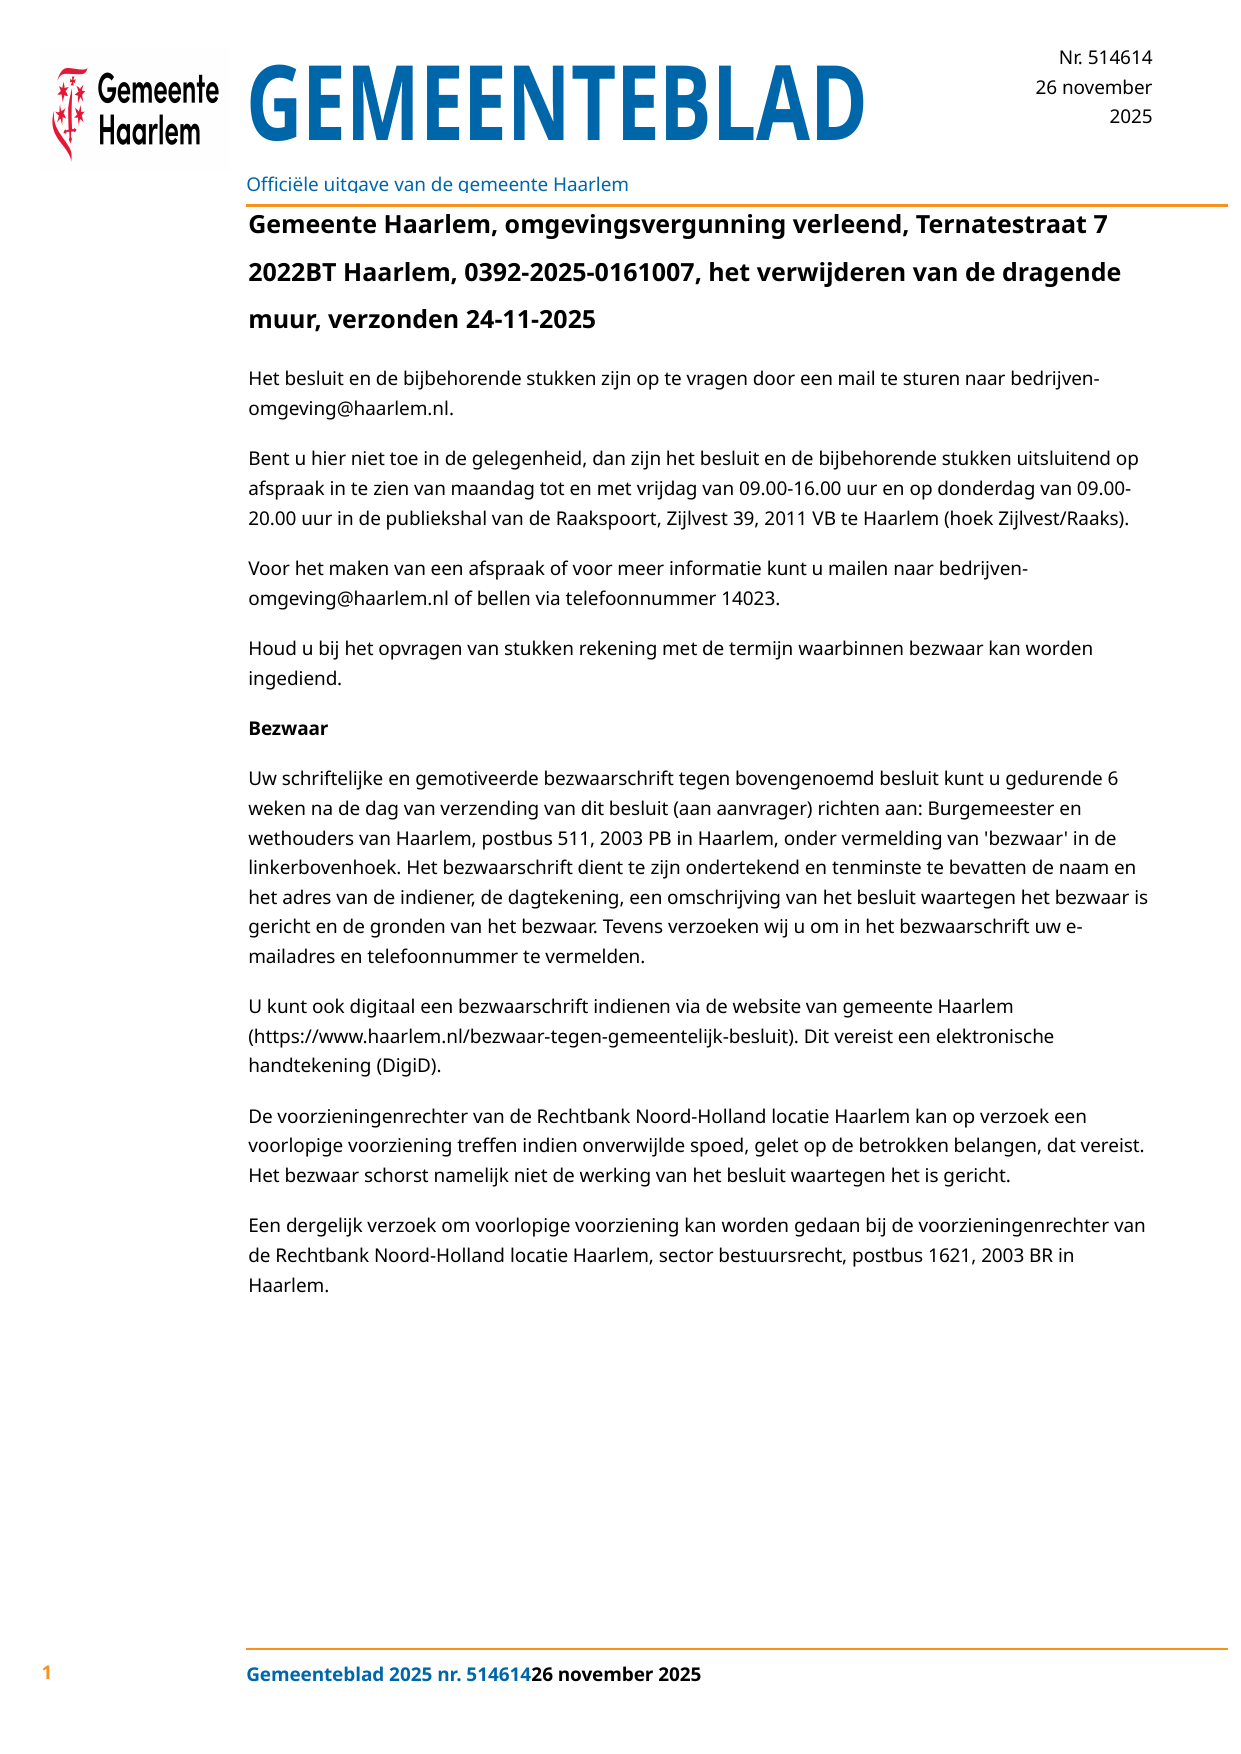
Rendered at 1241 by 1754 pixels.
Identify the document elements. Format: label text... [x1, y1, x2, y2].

text Houd u bij het opvragen van stukken rekening met de termijn waarbinnen bezwaar kan worden ingediend. [248, 635, 1152, 690]
text Het besluit en de bijbehorende stukken zijn op te vragen door een mail te sturen naar bedrijven-omgeving@haarlem.nl. [248, 366, 1152, 421]
text De voorzieningenrechter van de Rechtbank Noord-Holland locatie Haarlem kan op verzoek een voorlopige voorziening treffen indien onverwijlde spoed, gelet op de betrokken belangen, dat vereist. Het bezwaar schorst namelijk niet de werking van het besluit waartegen het is gericht. [248, 1103, 1152, 1188]
text U kunt ook digitaal een bezwaarschrift indienen via de website van gemeente Haarlem (https://www.haarlem.nl/bezwaar-tegen-gemeentelijk-besluit). Dit vereist een elektronische handtekening (DigiD). [248, 993, 1152, 1078]
text Uw schriftelijke en gemotiveerde bezwaarschrift tegen bovengenoemd besluit kunt u gedurende 6 weken na de dag van verzending van dit besluit (aan aanvrager) richten aan: Burgemeester en wethouders van Haarlem, postbus 511, 2003 PB in Haarlem, onder vermelding van 'bezwaar' in de linkerbovenhoek. Het bezwaarschrift dient te zijn ondertekend en tenminste te bevatten de naam en het adres van de indiener, de dagtekening, een omschrijving van het besluit waartegen het bezwaar is gericht en de gronden van het bezwaar. Tevens verzoeken wij u om in het bezwaarschrift uw e-mailadres en telefoonnummer te vermelden. [248, 766, 1152, 969]
text Voor het maken van een afspraak of voor meer informatie kunt u mailen naar bedrijven-omgeving@haarlem.nl of bellen via telefoonnummer 14023. [248, 555, 1152, 610]
text Bent u hier niet toe in de gelegenheid, dan zijn het besluit en de bijbehorende stukken uitsluitend op afspraak in te zien van maandag tot en met vrijdag van 09.00-16.00 uur en op donderdag van 09.00-20.00 uur in de publiekshal van de Raakspoort, Zijlvest 39, 2011 VB te Haarlem (hoek Zijlvest/Raaks). [248, 446, 1152, 530]
picture [41, 47, 231, 172]
text Bezwaar [248, 715, 1152, 741]
text Een dergelijk verzoek om voorlopige voorziening kan worden gedaan bij de voorzieningenrechter van de Rechtbank Noord-Holland locatie Haarlem, sector bestuursrecht, postbus 1621, 2003 BR in Haarlem. [248, 1213, 1152, 1297]
text Gemeente Haarlem, omgevingsvergunning verleend, Ternatestraat 7 2022BT Haarlem, 0392-2025-0161007, het verwijderen van de dragende muur, verzonden 24-11-2025 [248, 207, 1152, 336]
